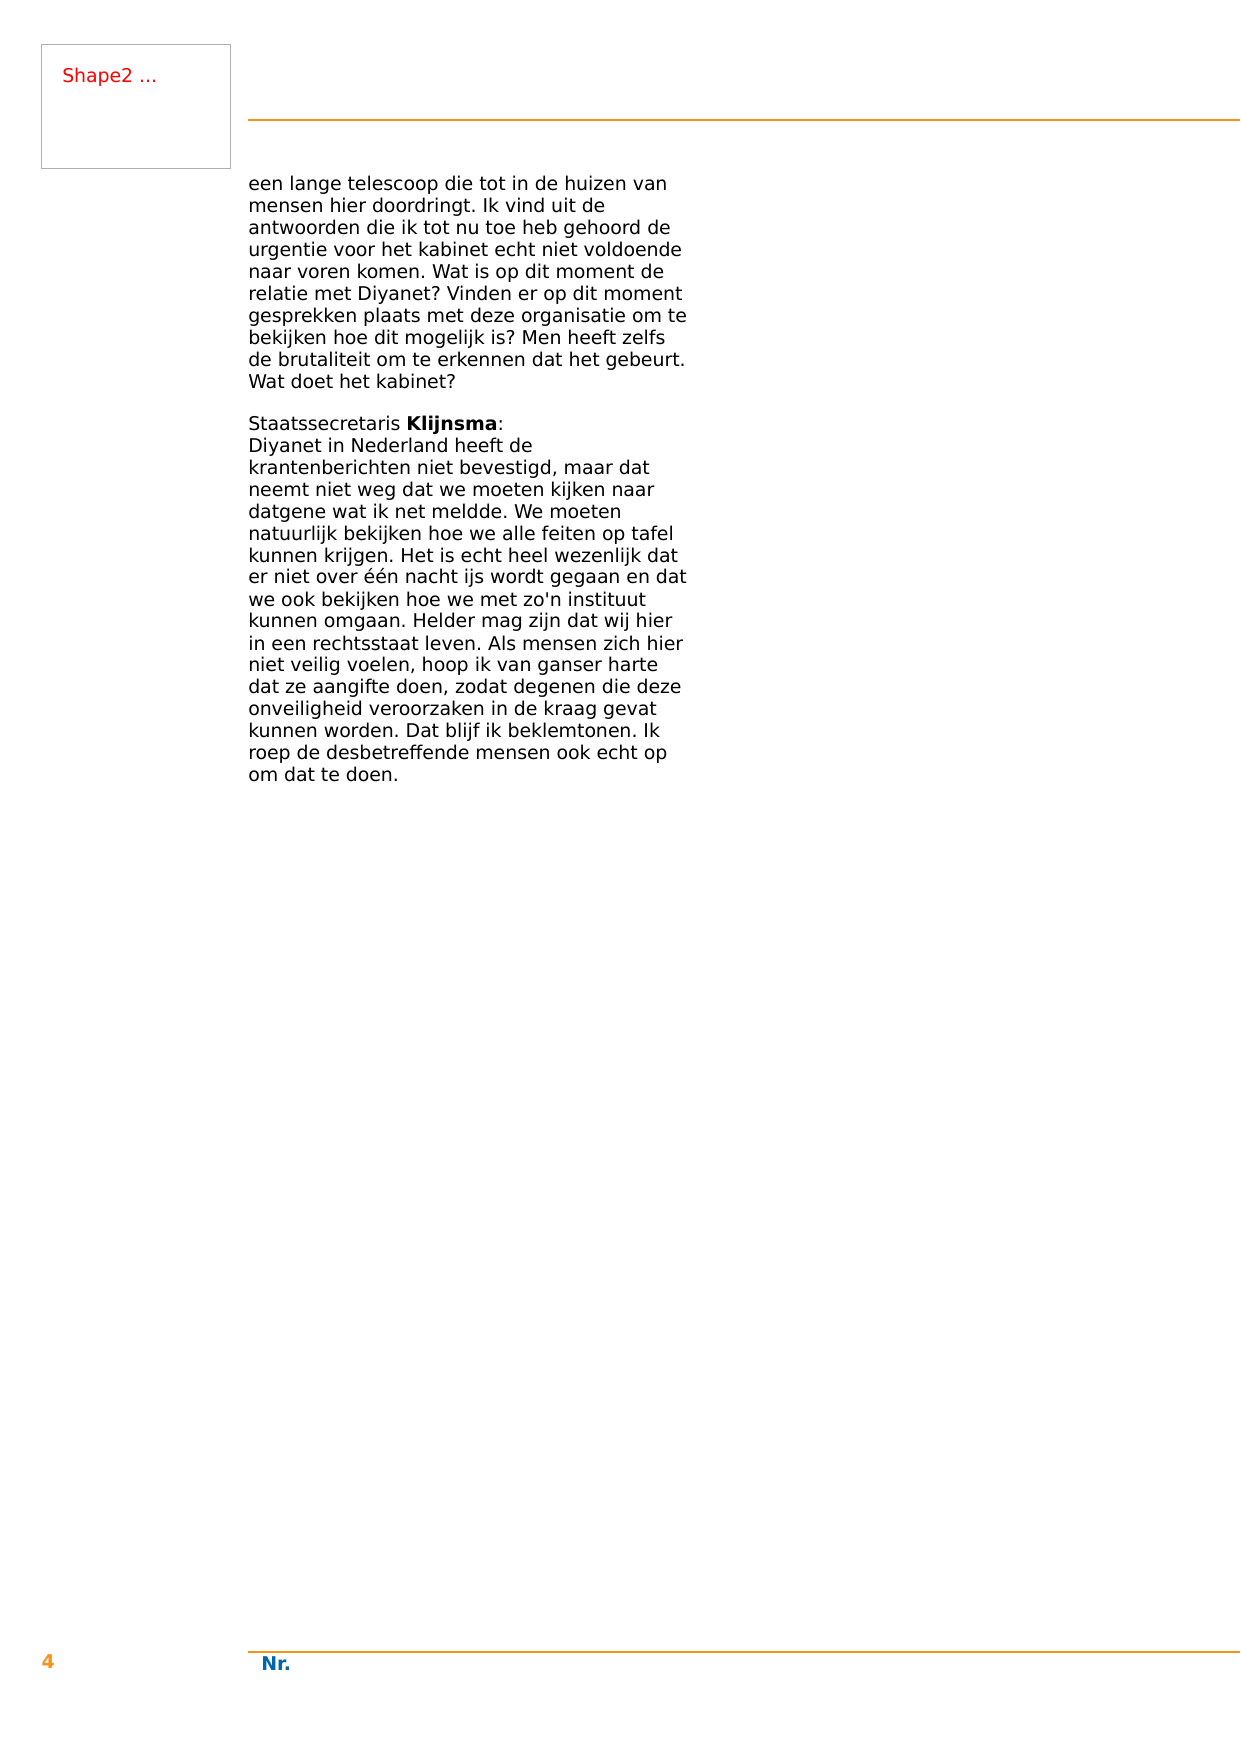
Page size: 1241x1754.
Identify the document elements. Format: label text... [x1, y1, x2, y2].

text Staatssecretaris Klijnsma: [248, 413, 691, 434]
text Diyanet in Nederland heeft de krantenberichten niet bevestigd, maar dat neemt niet weg dat we moeten kijken naar datgene wat ik net meldde. We moeten natuurlijk bekijken hoe we alle feiten op tafel kunnen krijgen. Het is echt heel wezenlijk dat er niet over één nacht ijs wordt gegaan en dat we ook bekijken hoe we met zo'n instituut kunnen omgaan. Helder mag zijn dat wij hier in een rechtsstaat leven. Als mensen zich hier niet veilig voelen, hoop ik van ganser harte dat ze aangifte doen, zodat degenen die deze onveiligheid veroorzaken in de kraag gevat kunnen worden. Dat blijf ik beklemtonen. Ik roep de desbetreffende mensen ook echt op om dat te doen. [248, 434, 691, 786]
text een lange telescoop die tot in de huizen van mensen hier doordringt. Ik vind uit de antwoorden die ik tot nu toe heb gehoord de urgentie voor het kabinet echt niet voldoende naar voren komen. Wat is op dit moment de relatie met Diyanet? Vinden er op dit moment gesprekken plaats met deze organisatie om te bekijken hoe dit mogelijk is? Men heeft zelfs de brutaliteit om te erkennen dat het gebeurt. Wat doet het kabinet? [248, 173, 691, 393]
